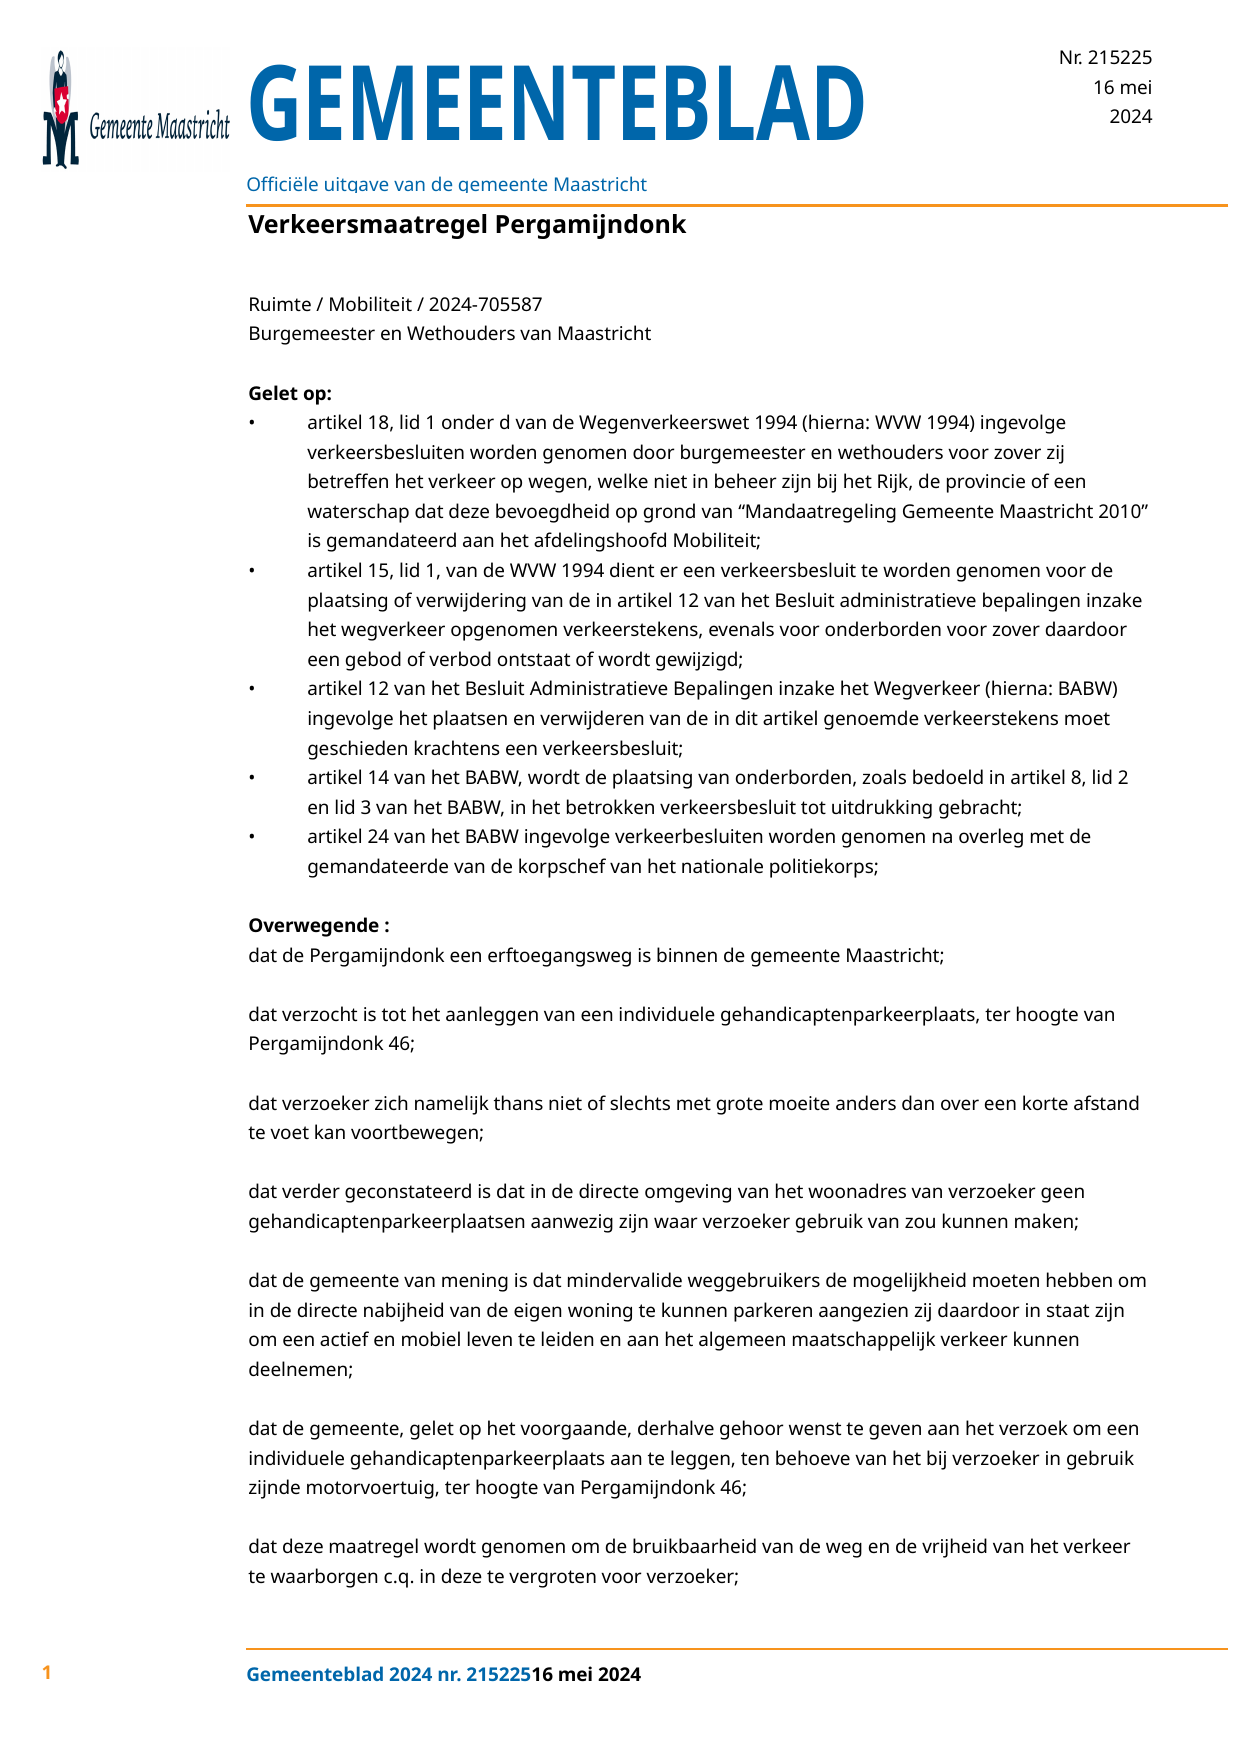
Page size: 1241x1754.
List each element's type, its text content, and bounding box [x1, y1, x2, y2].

text dat verzocht is tot het aanleggen van een individuele gehandicaptenparkeerplaats, ter hoogte van Pergamijndonk 46; [248, 1001, 1152, 1056]
text dat de gemeente, gelet op het voorgaande, derhalve gehoor wenst te geven aan het verzoek om een individuele gehandicaptenparkeerplaats aan te leggen, ten behoeve van het bij verzoeker in gebruik zijnde motorvoertuig, ter hoogte van Pergamijndonk 46; [248, 1415, 1152, 1500]
text dat de gemeente van mening is dat mindervalide weggebruikers de mogelijkheid moeten hebben om in de directe nabijheid van de eigen woning te kunnen parkeren aangezien zij daardoor in staat zijn om een actief en mobiel leven te leiden en aan het algemeen maatschappelijk verkeer kunnen deelnemen; [248, 1267, 1152, 1382]
list artikel 18, lid 1 onder d van de Wegenverkeerswet 1994 (hierna: WVW 1994) ingevolge verkeersbesluiten worden genomen door burgemeester en wethouders voor zover zij betreffen het verkeer op wegen, welke niet in beheer zijn bij het Rijk, de provincie of een waterschap dat deze bevoegdheid op grond van “Mandaatregeling Gemeente Maastricht 2010” is gemandateerd aan het afdelingshoofd Mobiliteit; [248, 409, 1152, 553]
text dat verder geconstateerd is dat in de directe omgeving van het woonadres van verzoeker geen gehandicaptenparkeerplaatsen aanwezig zijn waar verzoeker gebruik van zou kunnen maken; [248, 1178, 1152, 1234]
text dat de Pergamijndonk een erftoegangsweg is binnen de gemeente Maastricht; [248, 942, 1152, 968]
list artikel 15, lid 1, van de WVW 1994 dient er een verkeersbesluit te worden genomen voor de plaatsing of verwijdering van de in artikel 12 van het Besluit administratieve bepalingen inzake het wegverkeer opgenomen verkeerstekens, evenals voor onderborden voor zover daardoor een gebod of verbod ontstaat of wordt gewijzigd; [248, 557, 1152, 672]
list artikel 24 van het BABW ingevolge verkeerbesluiten worden genomen na overleg met de gemandateerde van de korpschef van het nationale politiekorps; [248, 823, 1152, 879]
text Gelet op: [248, 380, 1152, 406]
text Overwegende : [248, 912, 1152, 938]
text dat verzoeker zich namelijk thans niet of slechts met grote moeite anders dan over een korte afstand te voet kan voortbewegen; [248, 1090, 1152, 1145]
picture [41, 47, 231, 172]
text Verkeersmaatregel Pergamijndonk [248, 207, 1152, 241]
text Burgemeester en Wethouders van Maastricht [248, 321, 1152, 346]
text Ruimte / Mobiliteit / 2024-705587 [248, 291, 1152, 317]
list artikel 12 van het Besluit Administratieve Bepalingen inzake het Wegverkeer (hierna: BABW) ingevolge het plaatsen en verwijderen van de in dit artikel genoemde verkeerstekens moet geschieden krachtens een verkeersbesluit; [248, 676, 1152, 761]
text dat deze maatregel wordt genomen om de bruikbaarheid van de weg en de vrijheid van het verkeer te waarborgen c.q. in deze te vergroten voor verzoeker; [248, 1533, 1152, 1589]
list artikel 14 van het BABW, wordt de plaatsing van onderborden, zoals bedoeld in artikel 8, lid 2 en lid 3 van het BABW, in het betrokken verkeersbesluit tot uitdrukking gebracht; [248, 764, 1152, 820]
